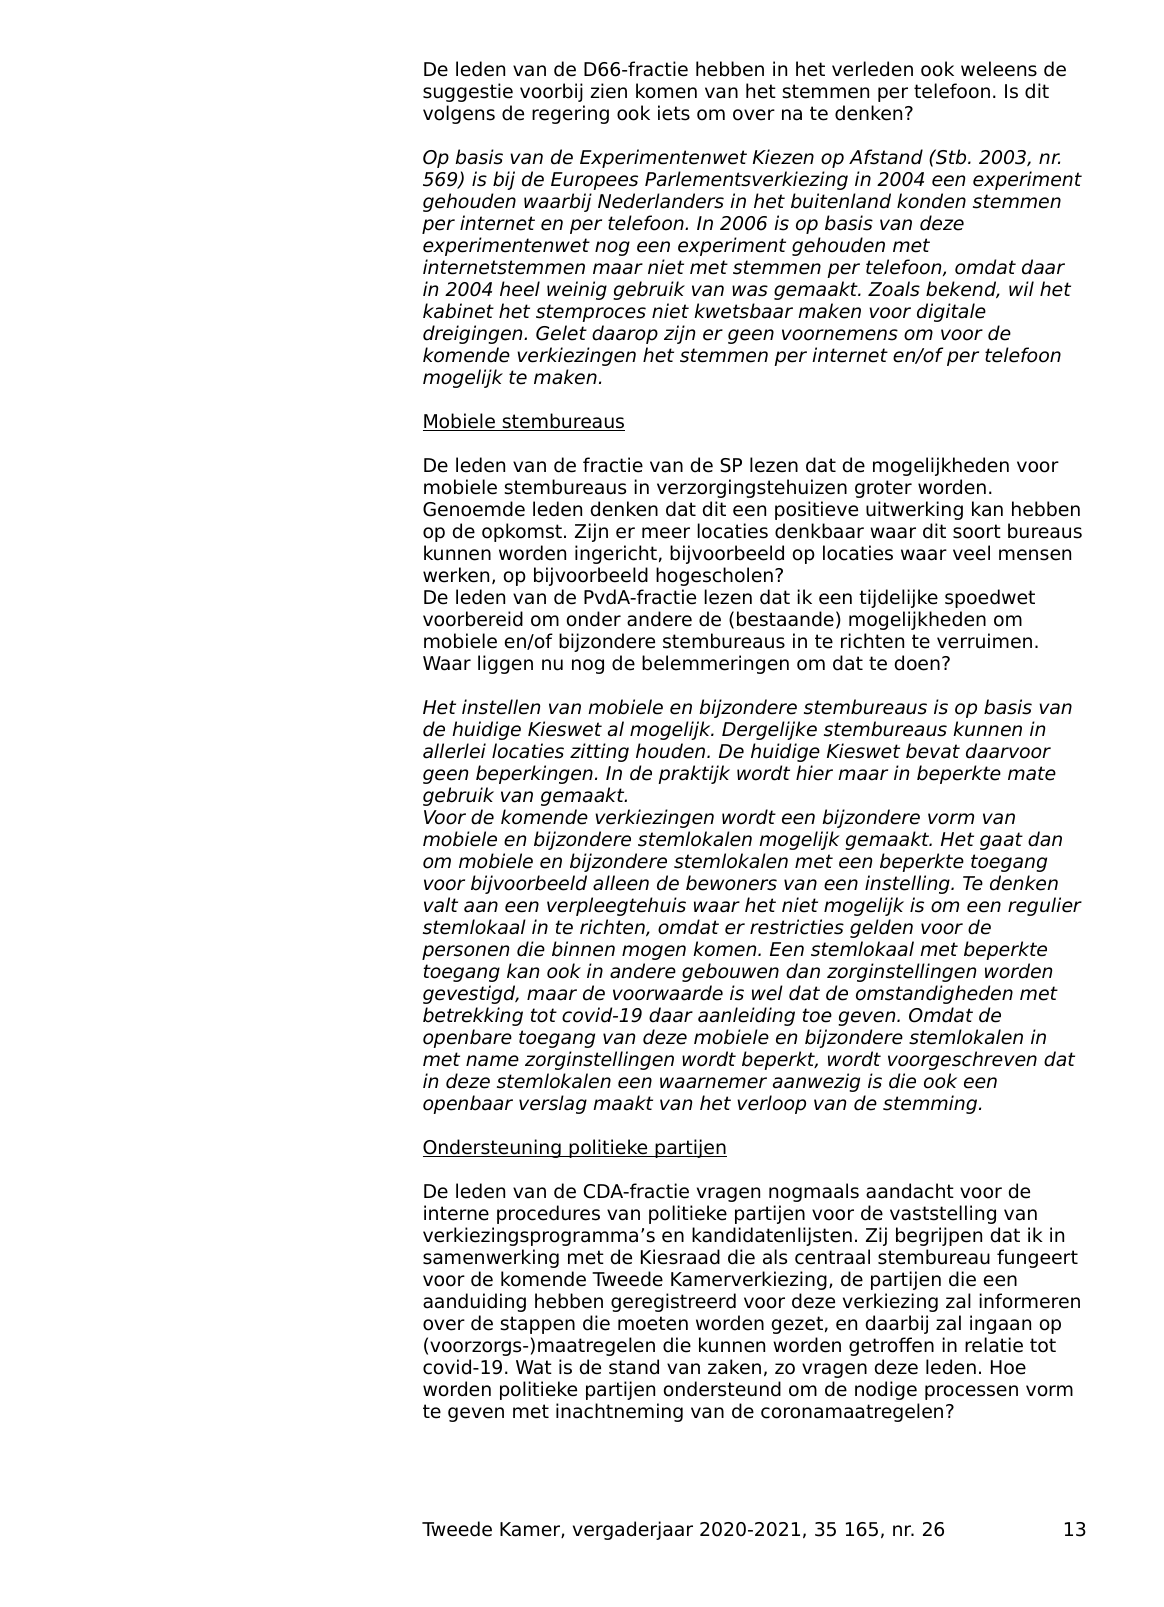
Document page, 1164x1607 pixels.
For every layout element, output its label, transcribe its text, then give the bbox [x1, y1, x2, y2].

text Het instellen van mobiele en bijzondere stembureaus is op basis van de huidige Kieswet al mogelijk. Dergelijke stembureaus kunnen in allerlei locaties zitting houden. De huidige Kieswet bevat daarvoor geen beperkingen. In de praktijk wordt hier maar in beperkte mate gebruik van gemaakt. [422, 697, 1087, 807]
text De leden van de D66-fractie hebben in het verleden ook weleens de suggestie voorbij zien komen van het stemmen per telefoon. Is dit volgens de regering ook iets om over na te denken? [422, 59, 1087, 125]
text De leden van de fractie van de SP lezen dat de mogelijkheden voor mobiele stembureaus in verzorgingstehuizen groter worden. Genoemde leden denken dat dit een positieve uitwerking kan hebben op de opkomst. Zijn er meer locaties denkbaar waar dit soort bureaus kunnen worden ingericht, bijvoorbeeld op locaties waar veel mensen werken, op bijvoorbeeld hogescholen? [422, 455, 1087, 587]
subtitle Ondersteuning politieke partijen [422, 1137, 1087, 1159]
text Op basis van de Experimentenwet Kiezen op Afstand (Stb. 2003, nr. 569) is bij de Europees Parlementsverkiezing in 2004 een experiment gehouden waarbij Nederlanders in het buitenland konden stemmen per internet en per telefoon. In 2006 is op basis van deze experimentenwet nog een experiment gehouden met internetstemmen maar niet met stemmen per telefoon, omdat daar in 2004 heel weinig gebruik van was gemaakt. Zoals bekend, wil het kabinet het stemproces niet kwetsbaar maken voor digitale dreigingen. Gelet daarop zijn er geen voornemens om voor de komende verkiezingen het stemmen per internet en/of per telefoon mogelijk te maken. [422, 147, 1087, 389]
text De leden van de CDA-fractie vragen nogmaals aandacht voor de interne procedures van politieke partijen voor de vaststelling van verkiezingsprogramma’s en kandidatenlijsten. Zij begrijpen dat ik in samenwerking met de Kiesraad die als centraal stembureau fungeert voor de komende Tweede Kamerverkiezing, de partijen die een aanduiding hebben geregistreerd voor deze verkiezing zal informeren over de stappen die moeten worden gezet, en daarbij zal ingaan op (voorzorgs-)maatregelen die kunnen worden getroffen in relatie tot covid-19. Wat is de stand van zaken, zo vragen deze leden. Hoe worden politieke partijen ondersteund om de nodige processen vorm te geven met inachtneming van de coronamaatregelen? [422, 1181, 1087, 1423]
text De leden van de PvdA-fractie lezen dat ik een tijdelijke spoedwet voorbereid om onder andere de (bestaande) mogelijkheden om mobiele en/of bijzondere stembureaus in te richten te verruimen. Waar liggen nu nog de belemmeringen om dat te doen? [422, 587, 1087, 675]
subtitle Mobiele stembureaus [422, 411, 1087, 433]
text Voor de komende verkiezingen wordt een bijzondere vorm van mobiele en bijzondere stemlokalen mogelijk gemaakt. Het gaat dan om mobiele en bijzondere stemlokalen met een beperkte toegang voor bijvoorbeeld alleen de bewoners van een instelling. Te denken valt aan een verpleegtehuis waar het niet mogelijk is om een regulier stemlokaal in te richten, omdat er restricties gelden voor de personen die binnen mogen komen. Een stemlokaal met beperkte toegang kan ook in andere gebouwen dan zorginstellingen worden gevestigd, maar de voorwaarde is wel dat de omstandigheden met betrekking tot covid-19 daar aanleiding toe geven. Omdat de openbare toegang van deze mobiele en bijzondere stemlokalen in met name zorginstellingen wordt beperkt, wordt voorgeschreven dat in deze stemlokalen een waarnemer aanwezig is die ook een openbaar verslag maakt van het verloop van de stemming. [422, 807, 1087, 1115]
